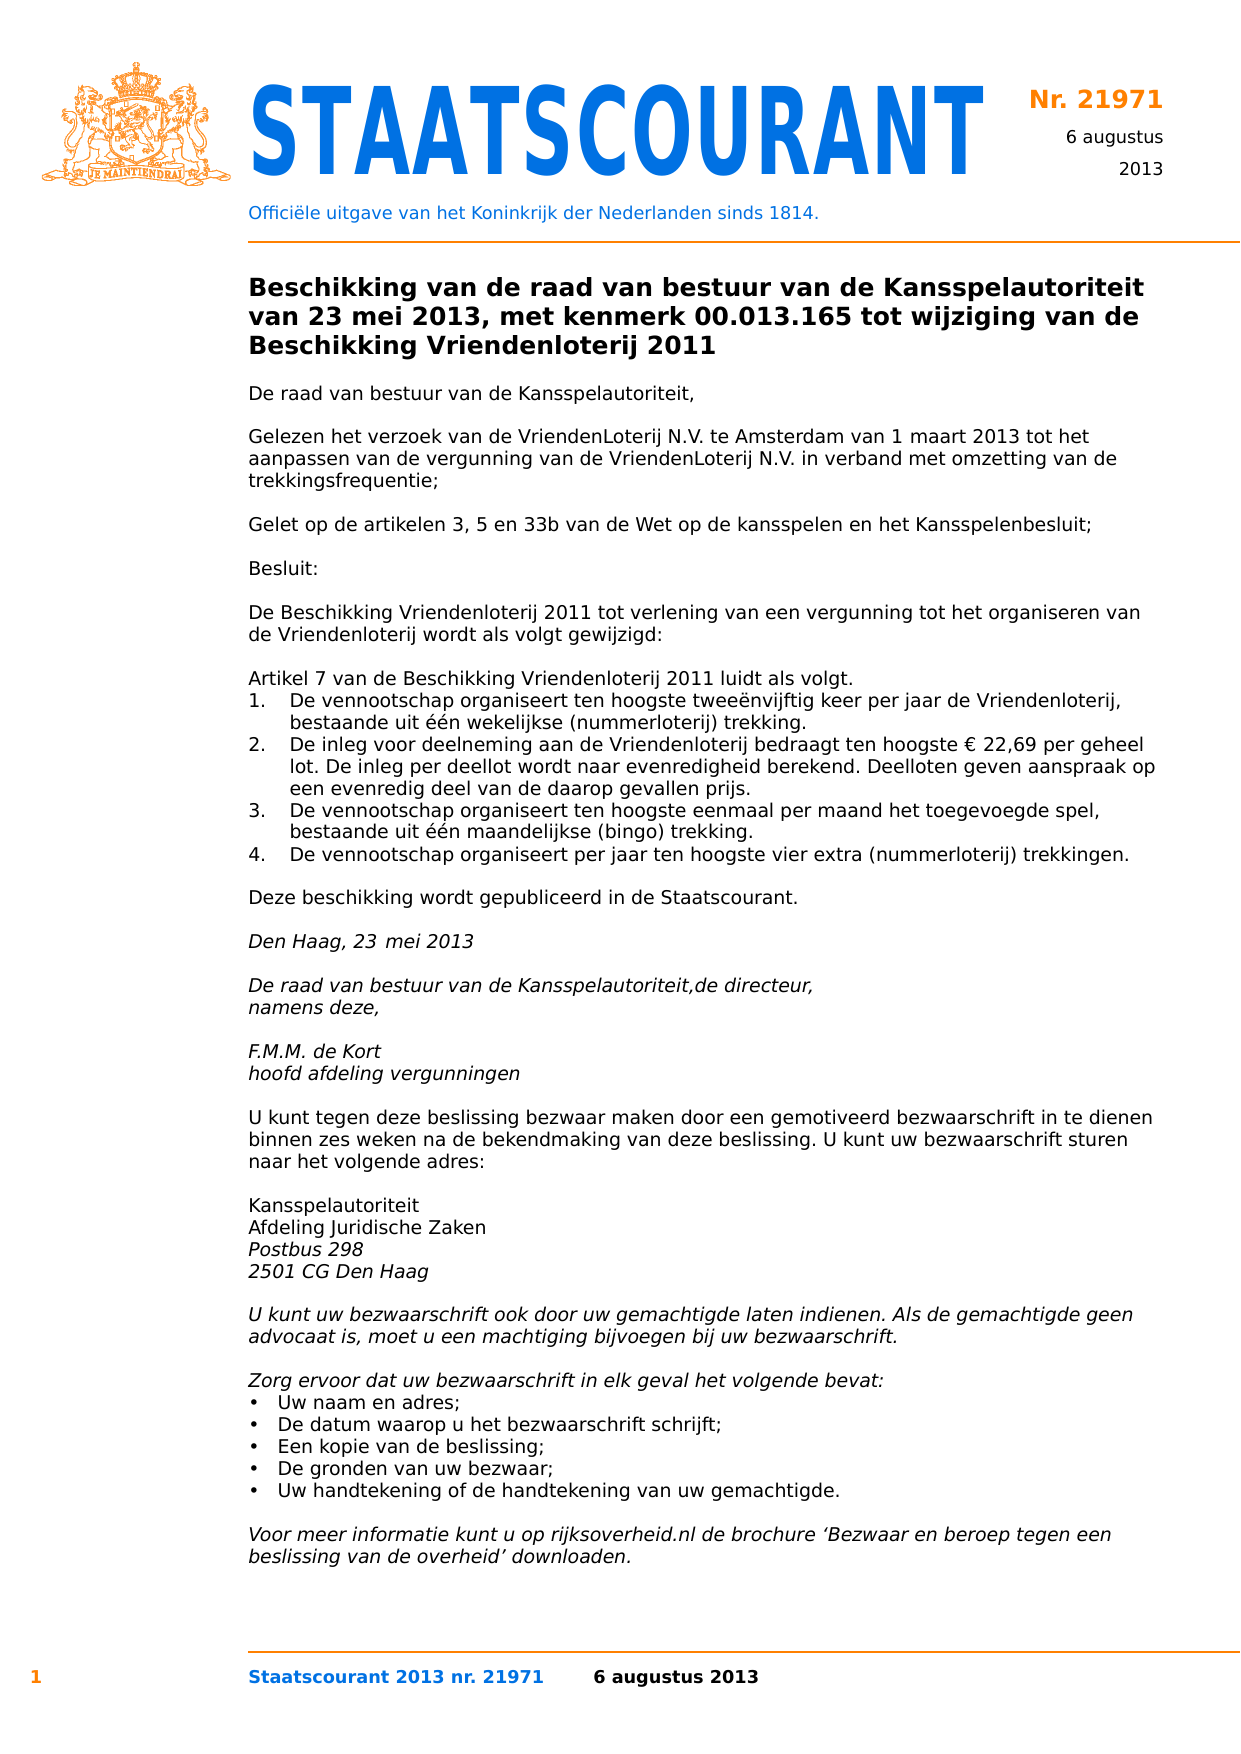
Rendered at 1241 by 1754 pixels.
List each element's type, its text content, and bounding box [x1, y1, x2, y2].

table_header [25, 62, 248, 241]
text Afdeling Juridische Zaken [248, 1217, 1163, 1238]
text Gelezen het verzoek van de VriendenLoterij N.V. te Amsterdam van 1 maart 2013 tot het aanpassen van de vergunning van de VriendenLoterij N.V. in verband met omzetting van de trekkingsfrequentie; [248, 426, 1163, 492]
text De Beschikking Vriendenloterij 2011 tot verlening van een vergunning tot het organiseren van de Vriendenloterij wordt als volgt gewijzigd: [248, 602, 1163, 646]
text Voor meer informatie kunt u op rijksoverheid.nl de brochure ‘Bezwaar en beroep tegen een beslissing van de overheid’ downloaden. [248, 1524, 1163, 1568]
text De raad van bestuur van de Kansspelautoriteit,de directeur, namens deze, F.M.M. de Kort hoofd afdeling vergunningen [248, 975, 1163, 1085]
text Postbus 298 [248, 1238, 1163, 1261]
text Zorg ervoor dat uw bezwaarschrift in elk geval het volgende bevat: [248, 1370, 1163, 1392]
text Gelet op de artikelen 3, 5 en 33b van de Wet op de kansspelen en het Kansspelenbesluit; [248, 514, 1163, 536]
table_cell 6 augustus [998, 121, 1240, 153]
text • Een kopie van de beslissing; [248, 1436, 1163, 1458]
text U kunt uw bezwaarschrift ook door uw gemachtigde laten indienen. Als de gemachtigde geen advocaat is, moet u een machtiging bijvoegen bij uw bezwaarschrift. [248, 1304, 1163, 1348]
text 1. De vennootschap organiseert ten hoogste tweeënvijftig keer per jaar de Vriendenloterij, bestaande uit één wekelijkse (nummerloterij) trekking. [248, 689, 1163, 733]
text Den Haag, 23 mei 2013 [248, 931, 1163, 953]
text • Uw handtekening of de handtekening van uw gemachtigde. [248, 1480, 1163, 1502]
table_cell 2013 [998, 153, 1240, 203]
text 2501 CG Den Haag [248, 1261, 1163, 1282]
text U kunt tegen deze beslissing bezwaar maken door een gemotiveerd bezwaarschrift in te dienen binnen zes weken na de bekendmaking van deze beslissing. U kunt uw bezwaarschrift sturen naar het volgende adres: [248, 1107, 1163, 1173]
text • Uw naam en adres; [248, 1392, 1163, 1414]
text Kansspelautoriteit [248, 1194, 1163, 1217]
text 3. De vennootschap organiseert ten hoogste eenmaal per maand het toegevoegde spel, bestaande uit één maandelijkse (bingo) trekking. [248, 799, 1163, 843]
table_header STAATSCOURANT [248, 62, 998, 203]
text Deze beschikking wordt gepubliceerd in de Staatscourant. [248, 887, 1163, 909]
table_header Nr. 21971 [998, 62, 1240, 121]
table_cell Officiële uitgave van het Koninkrijk der Nederlanden sinds 1814. [248, 203, 1240, 241]
text 2. De inleg voor deelneming aan de Vriendenloterij bedraagt ten hoogste € 22,69 per geheel lot. De inleg per deellot wordt naar evenredigheid berekend. Deelloten geven aanspraak op een evenredig deel van de daarop gevallen prijs. [248, 733, 1163, 799]
text Besluit: [248, 558, 1163, 580]
text • De gronden van uw bezwaar; [248, 1458, 1163, 1480]
text • De datum waarop u het bezwaarschrift schrijft; [248, 1414, 1163, 1436]
picture [41, 62, 231, 186]
text De raad van bestuur van de Kansspelautoriteit, [248, 382, 1163, 404]
text 4. De vennootschap organiseert per jaar ten hoogste vier extra (nummerloterij) trekkingen. [248, 843, 1163, 865]
text Artikel 7 van de Beschikking Vriendenloterij 2011 luidt als volgt. [248, 668, 1163, 689]
subtitle Beschikking van de raad van bestuur van de Kansspelautoriteit van 23 mei 2013, met kenmerk 00.013.165 tot wijziging van de Beschikking Vriendenloterij 2011 [248, 273, 1163, 361]
